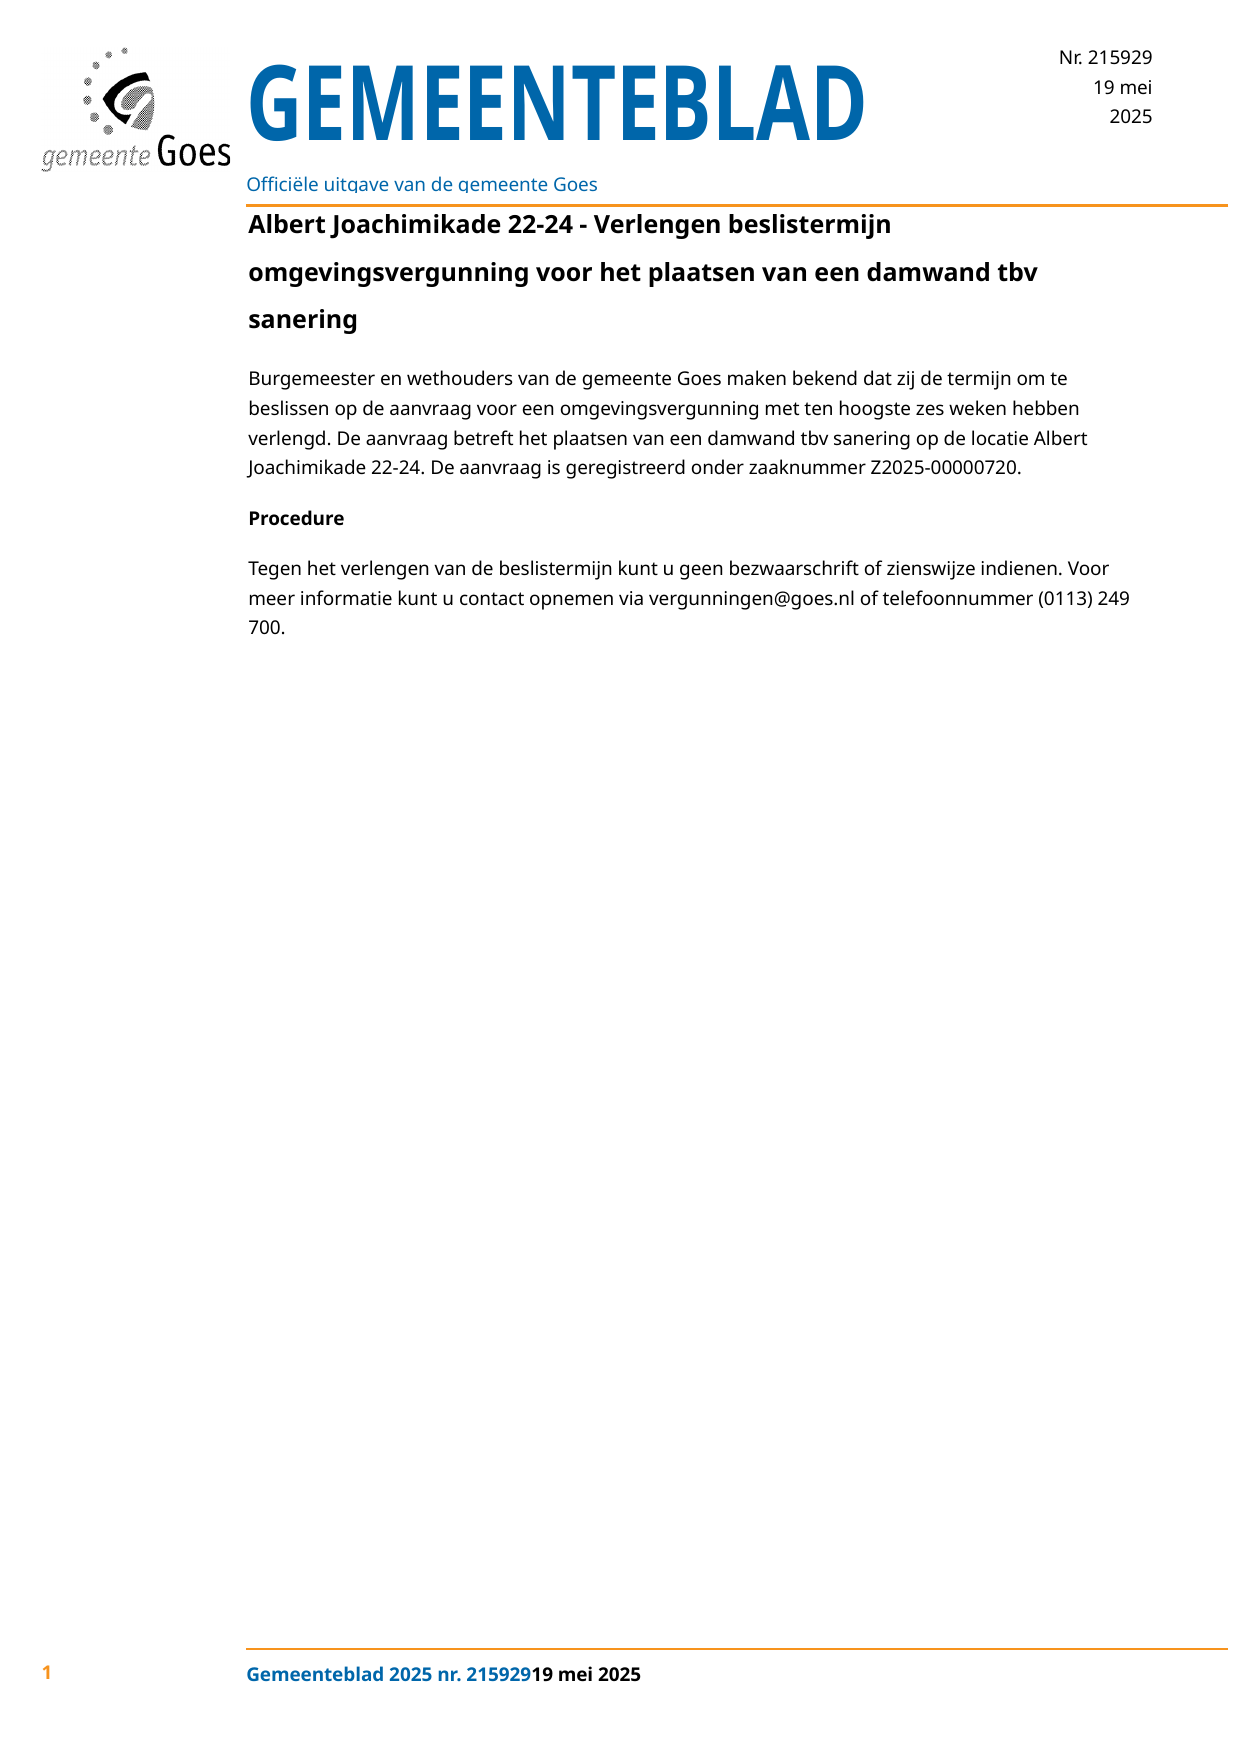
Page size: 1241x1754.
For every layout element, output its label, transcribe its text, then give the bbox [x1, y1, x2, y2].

picture [41, 47, 231, 172]
text Burgemeester en wethouders van de gemeente Goes maken bekend dat zij de termijn om te beslissen op de aanvraag voor een omgevingsvergunning met ten hoogste zes weken hebben verlengd. De aanvraag betreft het plaatsen van een damwand tbv sanering op de locatie Albert Joachimikade 22-24. De aanvraag is geregistreerd onder zaaknummer Z2025-00000720. [248, 366, 1152, 480]
text Albert Joachimikade 22-24 - Verlengen beslistermijn omgevingsvergunning voor het plaatsen van een damwand tbv sanering [248, 207, 1152, 336]
text Procedure [248, 505, 1152, 530]
text Tegen het verlengen van de beslistermijn kunt u geen bezwaarschrift of zienswijze indienen. Voor meer informatie kunt u contact opnemen via vergunningen@goes.nl of telefoonnummer (0113) 249 700. [248, 555, 1152, 640]
